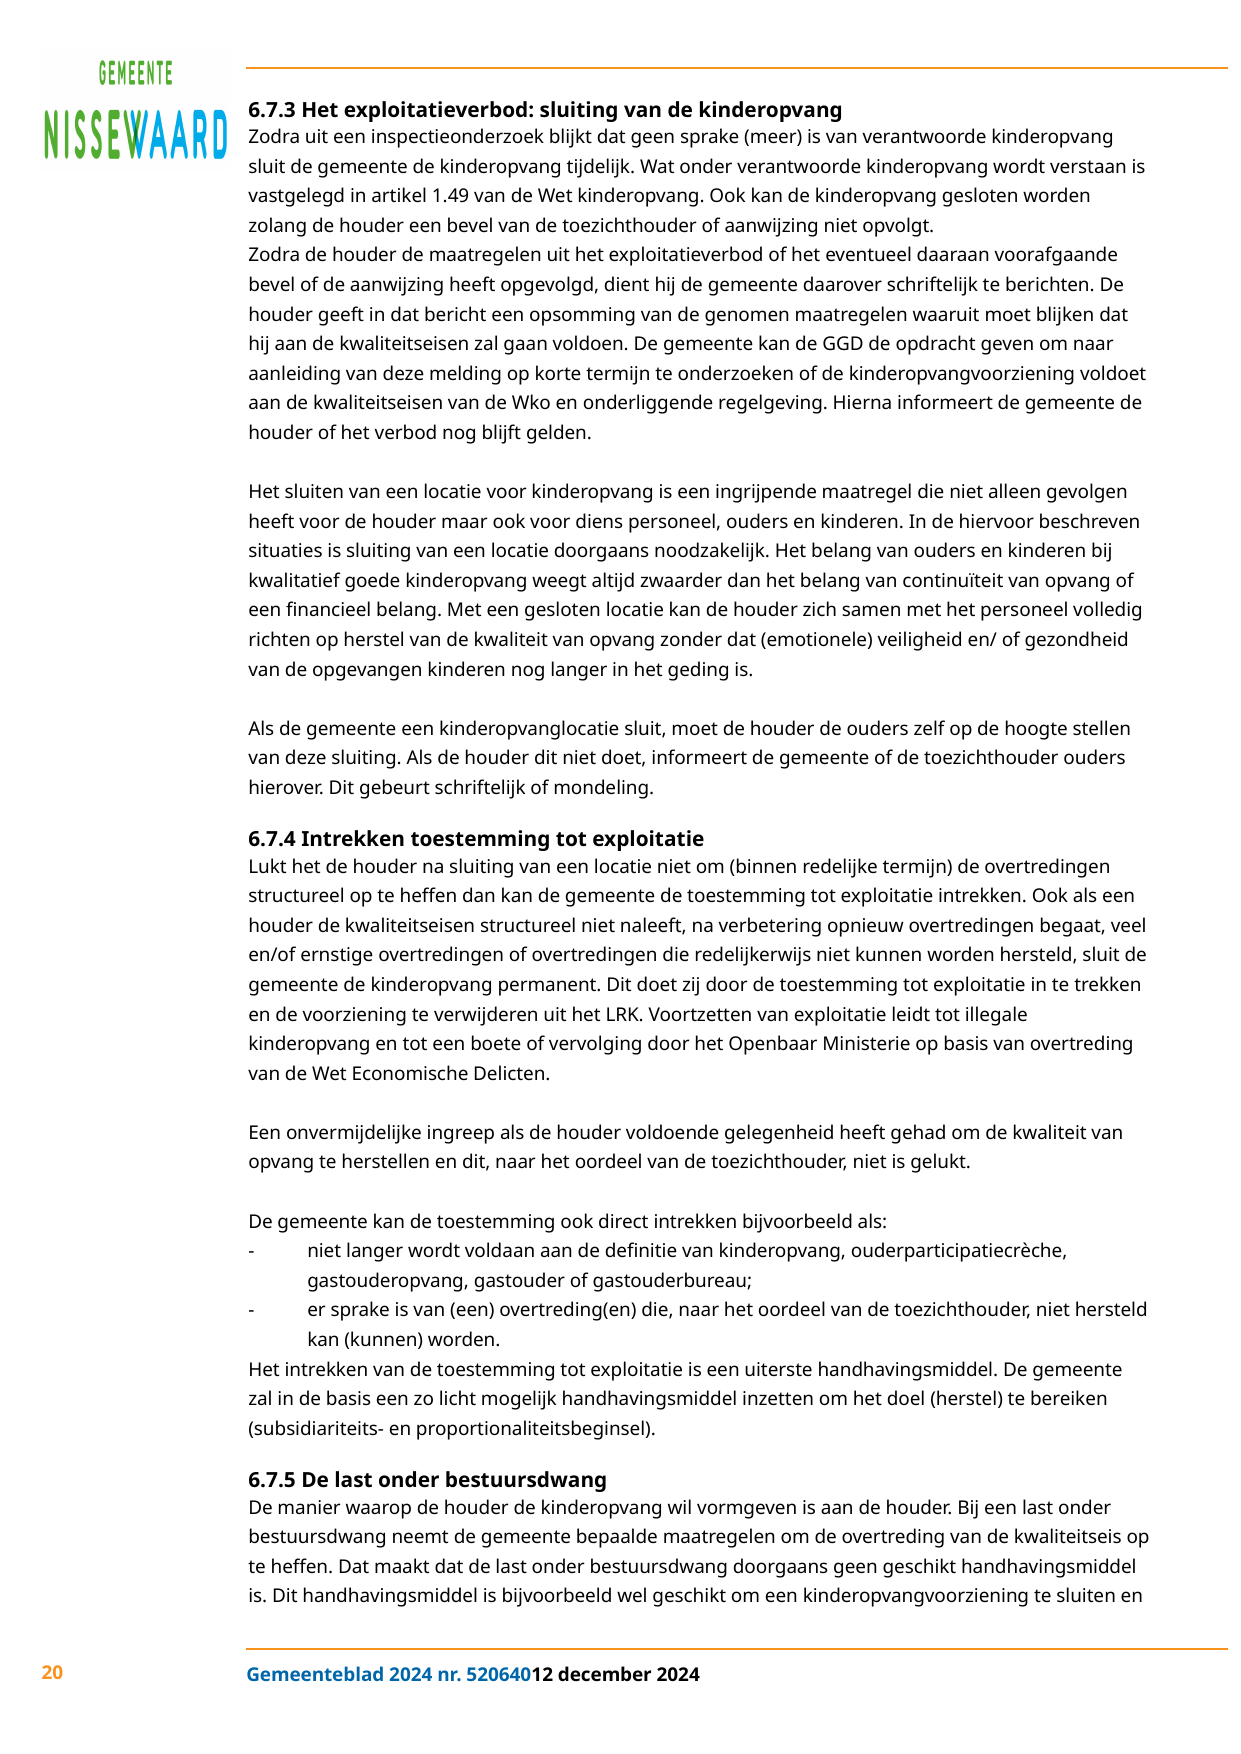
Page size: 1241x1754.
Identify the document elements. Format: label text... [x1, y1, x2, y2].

text De manier waarop de houder de kinderopvang wil vormgeven is aan de houder. Bij een last onder bestuursdwang neemt de gemeente bepaalde maatregelen om de overtreding van de kwaliteitseis op te heffen. Dat maakt dat de last onder bestuursdwang doorgaans geen geschikt handhavingsmiddel is. Dit handhavingsmiddel is bijvoorbeeld wel geschikt om een kinderopvangvoorziening te sluiten en [248, 1494, 1152, 1608]
text Het sluiten van een locatie voor kinderopvang is een ingrijpende maatregel die niet alleen gevolgen heeft voor de houder maar ook voor diens personeel, ouders en kinderen. In de hiervoor beschreven situaties is sluiting van een locatie doorgaans noodzakelijk. Het belang van ouders en kinderen bij kwalitatief goede kinderopvang weegt altijd zwaarder dan het belang van continuïteit van opvang of een financieel belang. Met een gesloten locatie kan de houder zich samen met het personeel volledig richten op herstel van de kwaliteit van opvang zonder dat (emotionele) veiligheid en/ of gezondheid van de opgevangen kinderen nog langer in het geding is. [248, 478, 1152, 681]
text Zodra uit een inspectieonderzoek blijkt dat geen sprake (meer) is van verantwoorde kinderopvang sluit de gemeente de kinderopvang tijdelijk. Wat onder verantwoorde kinderopvang wordt verstaan is vastgelegd in artikel 1.49 van de Wet kinderopvang. Ook kan de kinderopvang gesloten worden zolang de houder een bevel van de toezichthouder of aanwijzing niet opvolgt. [248, 123, 1152, 238]
text 6.7.4 Intrekken toestemming tot exploitatie [248, 824, 1152, 853]
text Zodra de houder de maatregelen uit het exploitatieverbod of het eventueel daaraan voorafgaande bevel of de aanwijzing heeft opgevolgd, dient hij de gemeente daarover schriftelijk te berichten. De houder geeft in dat bericht een opsomming van de genomen maatregelen waaruit moet blijken dat hij aan de kwaliteitseisen zal gaan voldoen. De gemeente kan de GGD de opdracht geven om naar aanleiding van deze melding op korte termijn te onderzoeken of de kinderopvangvoorziening voldoet aan de kwaliteitseisen van de Wko en onderliggende regelgeving. Hierna informeert de gemeente de houder of het verbod nog blijft gelden. [248, 242, 1152, 445]
text De gemeente kan de toestemming ook direct intrekken bijvoorbeeld als: [248, 1208, 1152, 1234]
text Het intrekken van de toestemming tot exploitatie is een uiterste handhavingsmiddel. De gemeente zal in de basis een zo licht mogelijk handhavingsmiddel inzetten om het doel (herstel) te bereiken (subsidiariteits- en proportionaliteitsbeginsel). [248, 1356, 1152, 1441]
picture [41, 47, 231, 172]
text Lukt het de houder na sluiting van een locatie niet om (binnen redelijke termijn) de overtredingen structureel op te heffen dan kan de gemeente de toestemming tot exploitatie intrekken. Ook als een houder de kwaliteitseisen structureel niet naleeft, na verbetering opnieuw overtredingen begaat, veel en/of ernstige overtredingen of overtredingen die redelijkerwijs niet kunnen worden hersteld, sluit de gemeente de kinderopvang permanent. Dit doet zij door de toestemming tot exploitatie in te trekken en de voorziening te verwijderen uit het LRK. Voortzetten van exploitatie leidt tot illegale kinderopvang en tot een boete of vervolging door het Openbaar Ministerie op basis van overtreding van de Wet Economische Delicten. [248, 853, 1152, 1086]
list niet langer wordt voldaan aan de definitie van kinderopvang, ouderparticipatiecrèche, gastouderopvang, gastouder of gastouderbureau; [248, 1237, 1152, 1293]
text Een onvermijdelijke ingreep als de houder voldoende gelegenheid heeft gehad om de kwaliteit van opvang te herstellen en dit, naar het oordeel van de toezichthouder, niet is gelukt. [248, 1119, 1152, 1174]
text 6.7.5 De last onder bestuursdwang [248, 1465, 1152, 1494]
text Als de gemeente een kinderopvanglocatie sluit, moet de houder de ouders zelf op de hoogte stellen van deze sluiting. Als de houder dit niet doet, informeert de gemeente of de toezichthouder ouders hierover. Dit gebeurt schriftelijk of mondeling. [248, 715, 1152, 800]
list er sprake is van (een) overtreding(en) die, naar het oordeel van de toezichthouder, niet hersteld kan (kunnen) worden. [248, 1297, 1152, 1352]
text 6.7.3 Het exploitatieverbod: sluiting van de kinderopvang [248, 95, 1152, 123]
